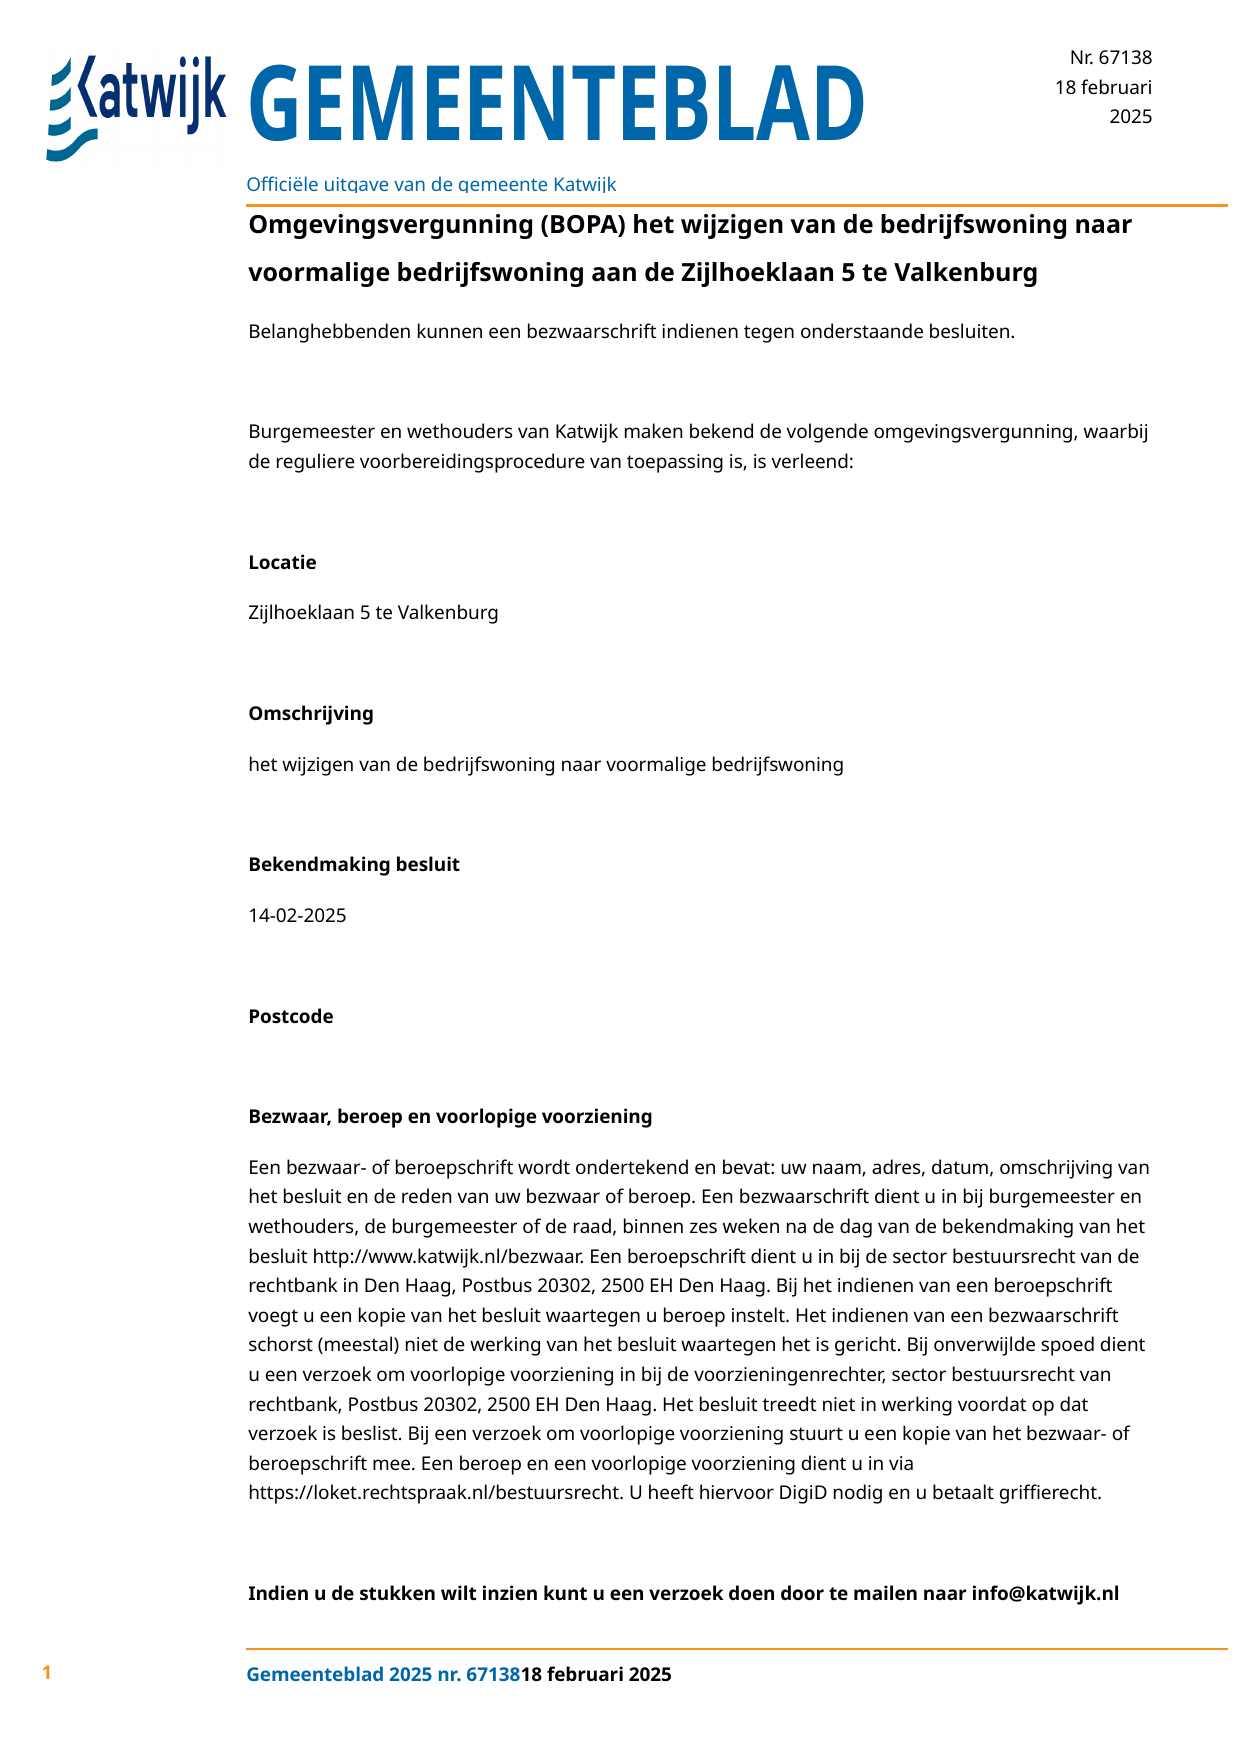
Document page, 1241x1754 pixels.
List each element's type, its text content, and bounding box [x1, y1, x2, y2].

text Omschrijving [248, 700, 1152, 726]
text Omgevingsvergunning (BOPA) het wijzigen van de bedrijfswoning naar voormalige bedrijfswoning aan de Zijlhoeklaan 5 te Valkenburg [248, 207, 1152, 288]
text Burgemeester en wethouders van Katwijk maken bekend de volgende omgevingsvergunning, waarbij de reguliere voorbereidingsprocedure van toepassing is, is verleend: [248, 419, 1152, 474]
text 14-02-2025 [248, 902, 1152, 928]
text het wijzigen van de bedrijfswoning naar voormalige bedrijfswoning [248, 751, 1152, 777]
text Belanghebbenden kunnen een bezwaarschrift indienen tegen onderstaande besluiten. [248, 318, 1152, 344]
text Een bezwaar- of beroepschrift wordt ondertekend en bevat: uw naam, adres, datum, omschrijving van het besluit en de reden van uw bezwaar of beroep. Een bezwaarschrift dient u in bij burgemeester en wethouders, de burgemeester of de raad, binnen zes weken na de dag van de bekendmaking van het besluit http://www.katwijk.nl/bezwaar. Een beroepschrift dient u in bij de sector bestuursrecht van de rechtbank in Den Haag, Postbus 20302, 2500 EH Den Haag. Bij het indienen van een beroepschrift voegt u een kopie van het besluit waartegen u beroep instelt. Het indienen van een bezwaarschrift schorst (meestal) niet de werking van het besluit waartegen het is gericht. Bij onverwijlde spoed dient u een verzoek om voorlopige voorziening in bij de voorzieningenrechter, sector bestuursrecht van rechtbank, Postbus 20302, 2500 EH Den Haag. Het besluit treedt niet in werking voordat op dat verzoek is beslist. Bij een verzoek om voorlopige voorziening stuurt u een kopie van het bezwaar- of beroepschrift mee. Een beroep en een voorlopige voorziening dient u in via https://loket.rechtspraak.nl/bestuursrecht. U heeft hiervoor DigiD nodig en u betaalt griffierecht. [248, 1154, 1152, 1505]
text Bekendmaking besluit [248, 852, 1152, 877]
text Bezwaar, beroep en voorlopige voorziening [248, 1104, 1152, 1129]
text Zijlhoeklaan 5 te Valkenburg [248, 599, 1152, 625]
text Indien u de stukken wilt inzien kunt u een verzoek doen door te mailen naar info@katwijk.nl [248, 1580, 1152, 1606]
text Locatie [248, 549, 1152, 575]
picture [41, 47, 231, 172]
text Postcode [248, 1003, 1152, 1029]
